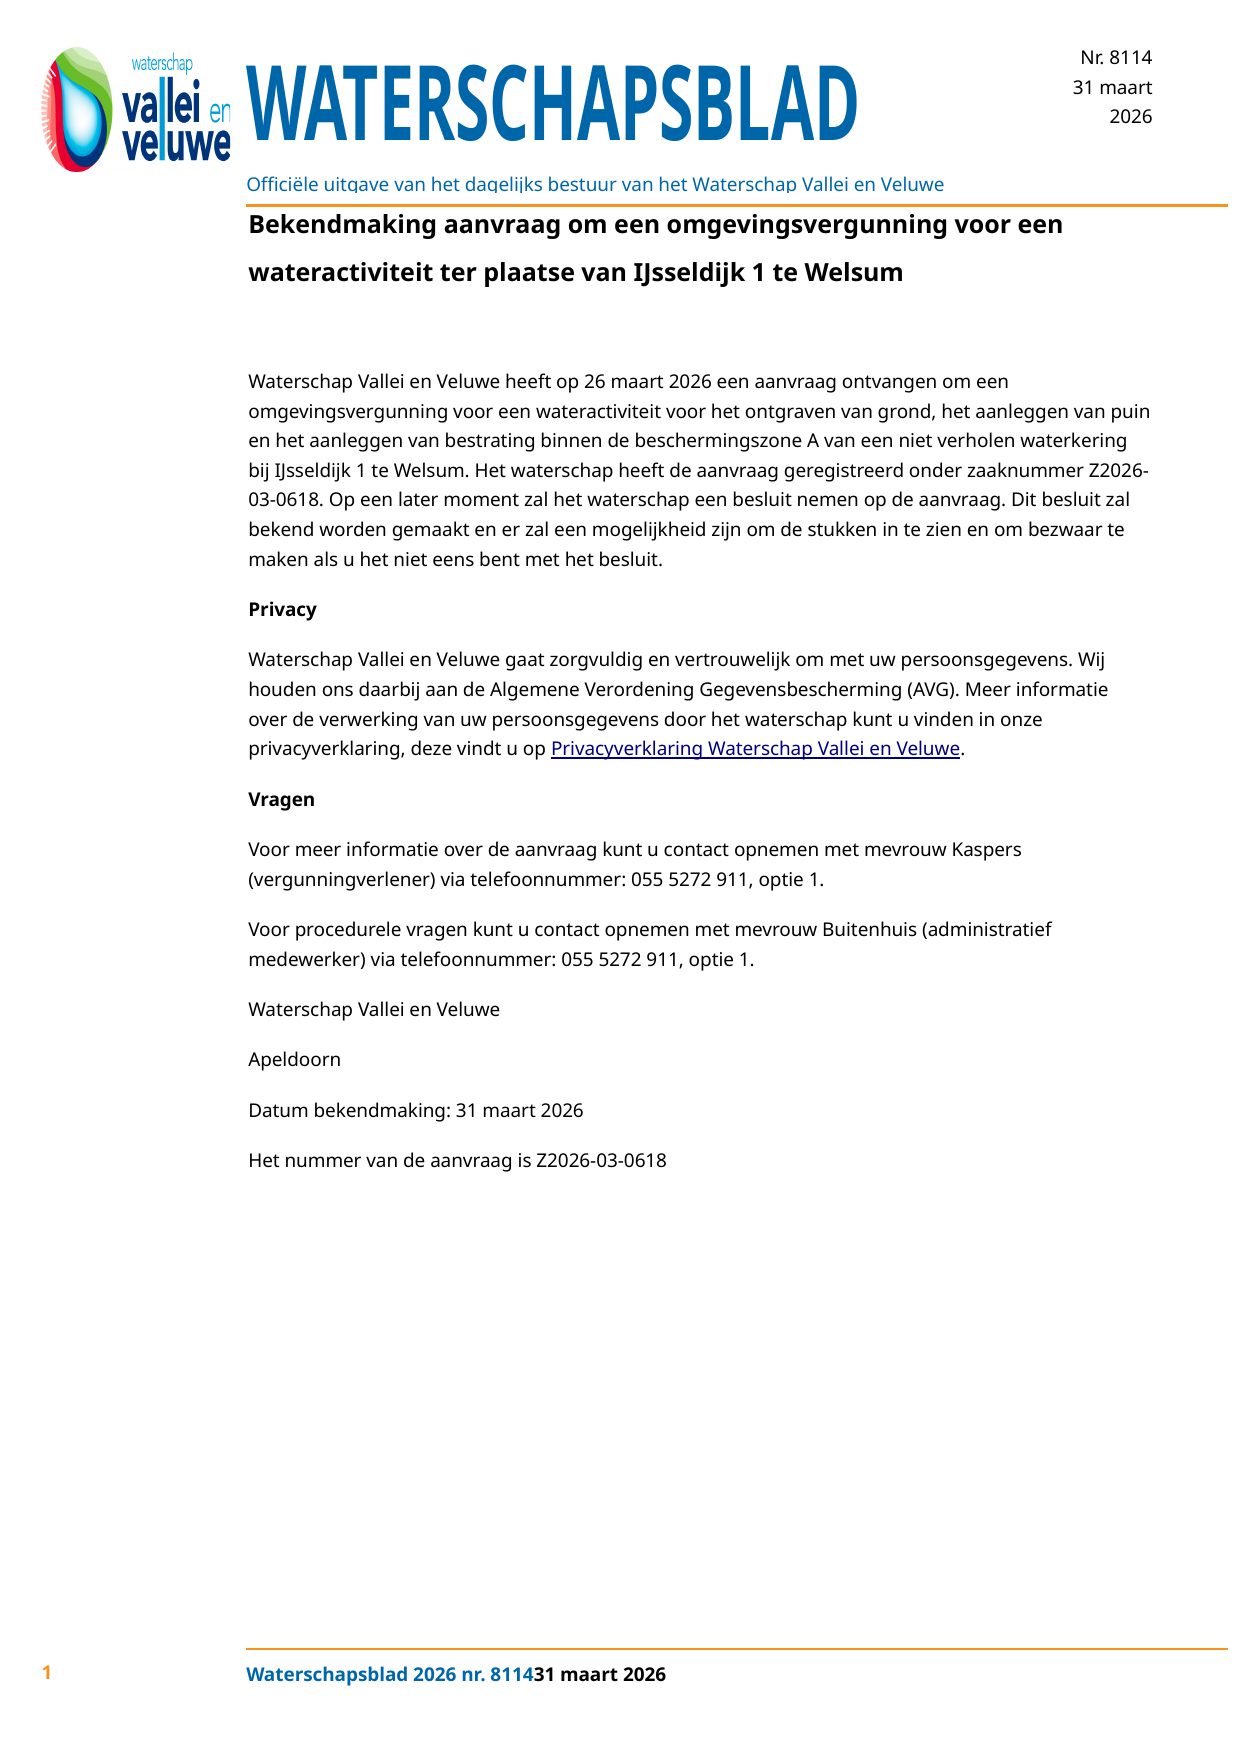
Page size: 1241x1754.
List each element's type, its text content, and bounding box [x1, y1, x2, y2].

text Voor procedurele vragen kunt u contact opnemen met mevrouw Buitenhuis (administratief medewerker) via telefoonnummer: 055 5272 911, optie 1. [248, 916, 1152, 972]
text Waterschap Vallei en Veluwe heeft op 26 maart 2026 een aanvraag ontvangen om een omgevingsvergunning voor een wateractiviteit voor het ontgraven van grond, het aanleggen van puin en het aanleggen van bestrating binnen de beschermingszone A van een niet verholen waterkering bij IJsseldijk 1 te Welsum. Het waterschap heeft de aanvraag geregistreerd onder zaaknummer Z2026-03-0618. Op een later moment zal het waterschap een besluit nemen op de aanvraag. Dit besluit zal bekend worden gemaakt en er zal een mogelijkheid zijn om de stukken in te zien en om bezwaar te maken als u het niet eens bent met het besluit. [248, 368, 1152, 572]
text Bekendmaking aanvraag om een omgevingsvergunning voor een wateractiviteit ter plaatse van IJsseldijk 1 te Welsum [248, 207, 1152, 288]
text Vragen [248, 786, 1152, 812]
text Voor meer informatie over de aanvraag kunt u contact opnemen met mevrouw Kaspers (vergunningverlener) via telefoonnummer: 055 5272 911, optie 1. [248, 836, 1152, 892]
text Apeldoorn [248, 1047, 1152, 1072]
text Waterschap Vallei en Veluwe [248, 996, 1152, 1022]
text Het nummer van de aanvraag is Z2026-03-0618 [248, 1147, 1152, 1173]
text Datum bekendmaking: 31 maart 2026 [248, 1097, 1152, 1123]
text Waterschap Vallei en Veluwe gaat zorgvuldig en vertrouwelijk om met uw persoonsgegevens. Wij houden ons daarbij aan de Algemene Verordening Gegevensbescherming (AVG). Meer informatie over de verwerking van uw persoonsgegevens door het waterschap kunt u vinden in onze privacyverklaring, deze vindt u op Privacyverklaring Waterschap Vallei en Veluwe. [248, 647, 1152, 761]
text Privacy [248, 596, 1152, 622]
picture [41, 47, 231, 172]
